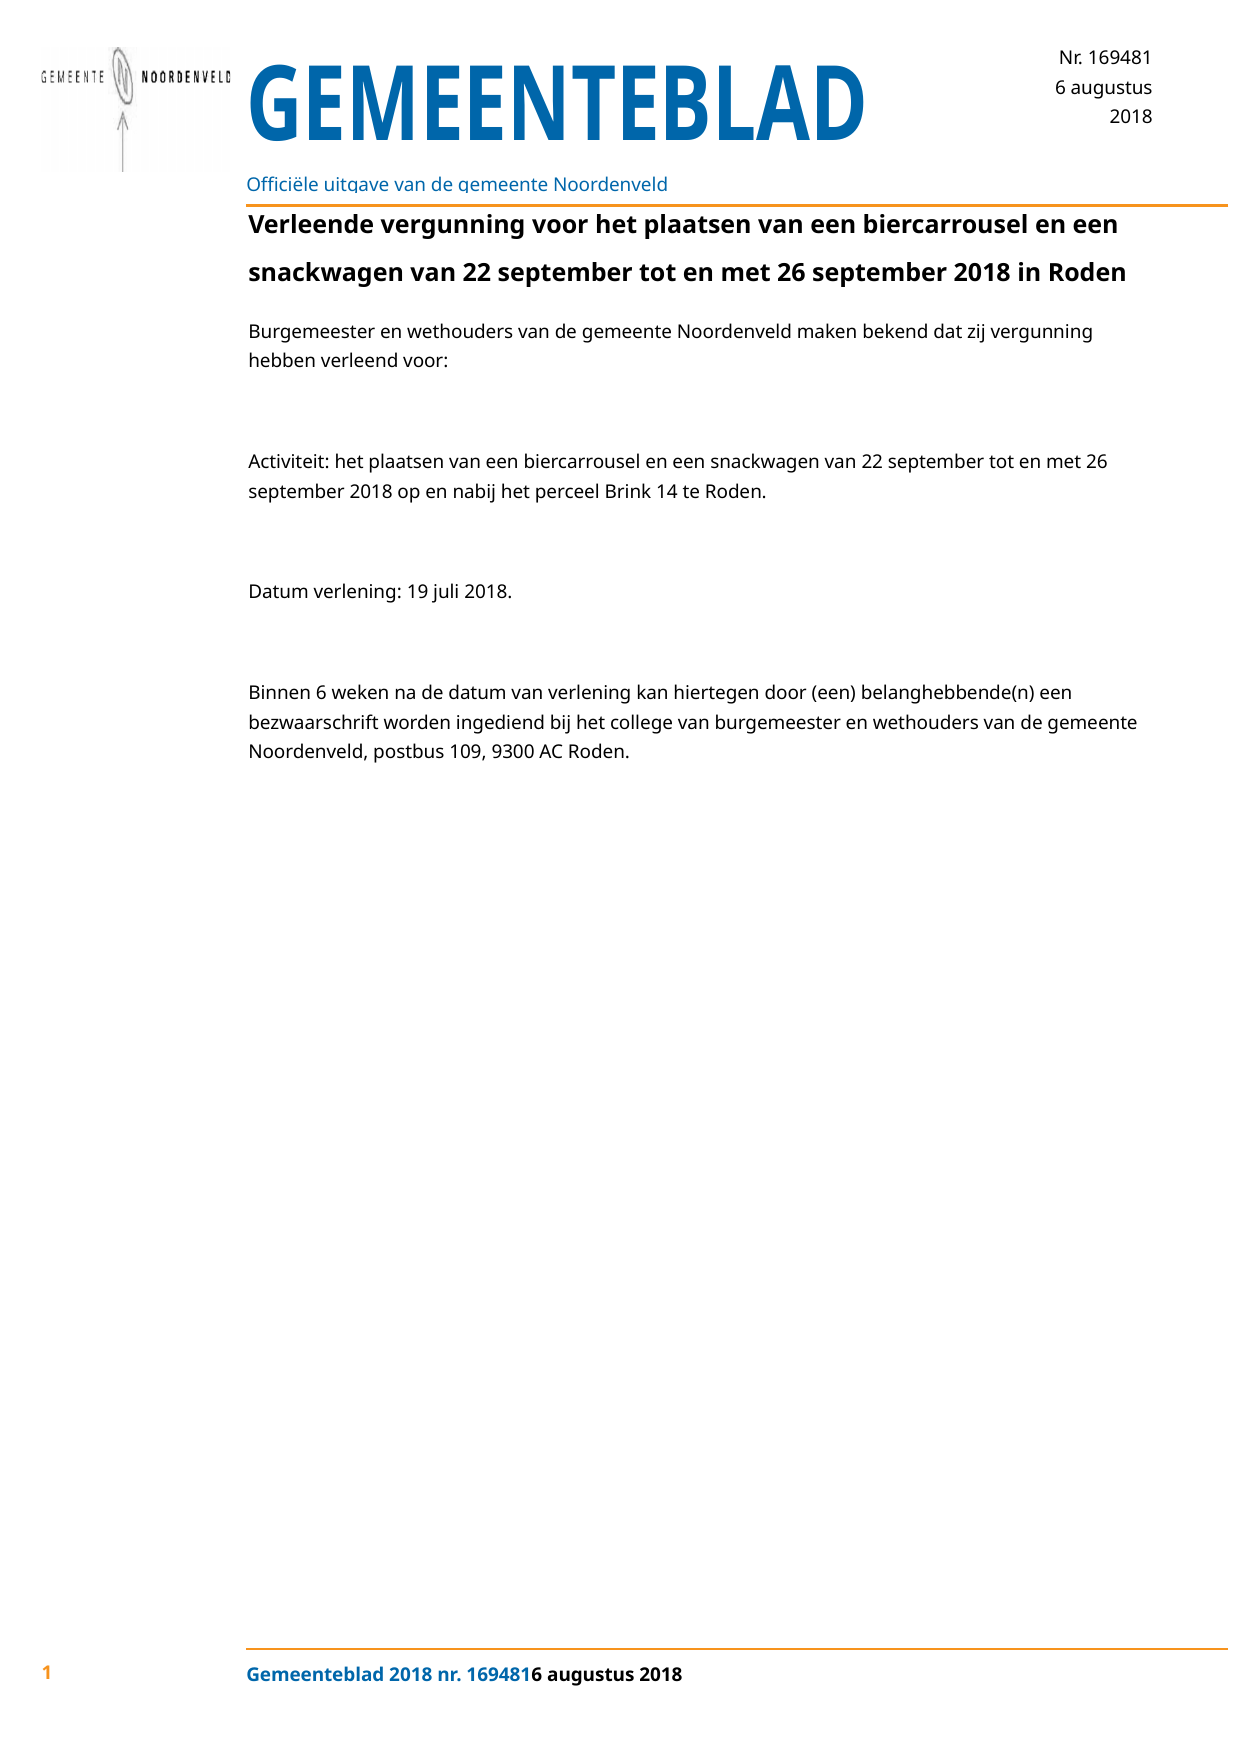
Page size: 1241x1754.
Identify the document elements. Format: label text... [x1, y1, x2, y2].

text Verleende vergunning voor het plaatsen van een biercarrousel en een snackwagen van 22 september tot en met 26 september 2018 in Roden [248, 207, 1152, 288]
text Datum verlening: 19 juli 2018. [248, 579, 1152, 604]
text Activiteit: het plaatsen van een biercarrousel en een snackwagen van 22 september tot en met 26 september 2018 op en nabij het perceel Brink 14 te Roden. [248, 448, 1152, 504]
picture [41, 47, 231, 172]
text Burgemeester en wethouders van de gemeente Noordenveld maken bekend dat zij vergunning hebben verleend voor: [248, 318, 1152, 373]
text Binnen 6 weken na de datum van verlening kan hiertegen door (een) belanghebbende(n) een bezwaarschrift worden ingediend bij het college van burgemeester en wethouders van de gemeente Noordenveld, postbus 109, 9300 AC Roden. [248, 679, 1152, 764]
